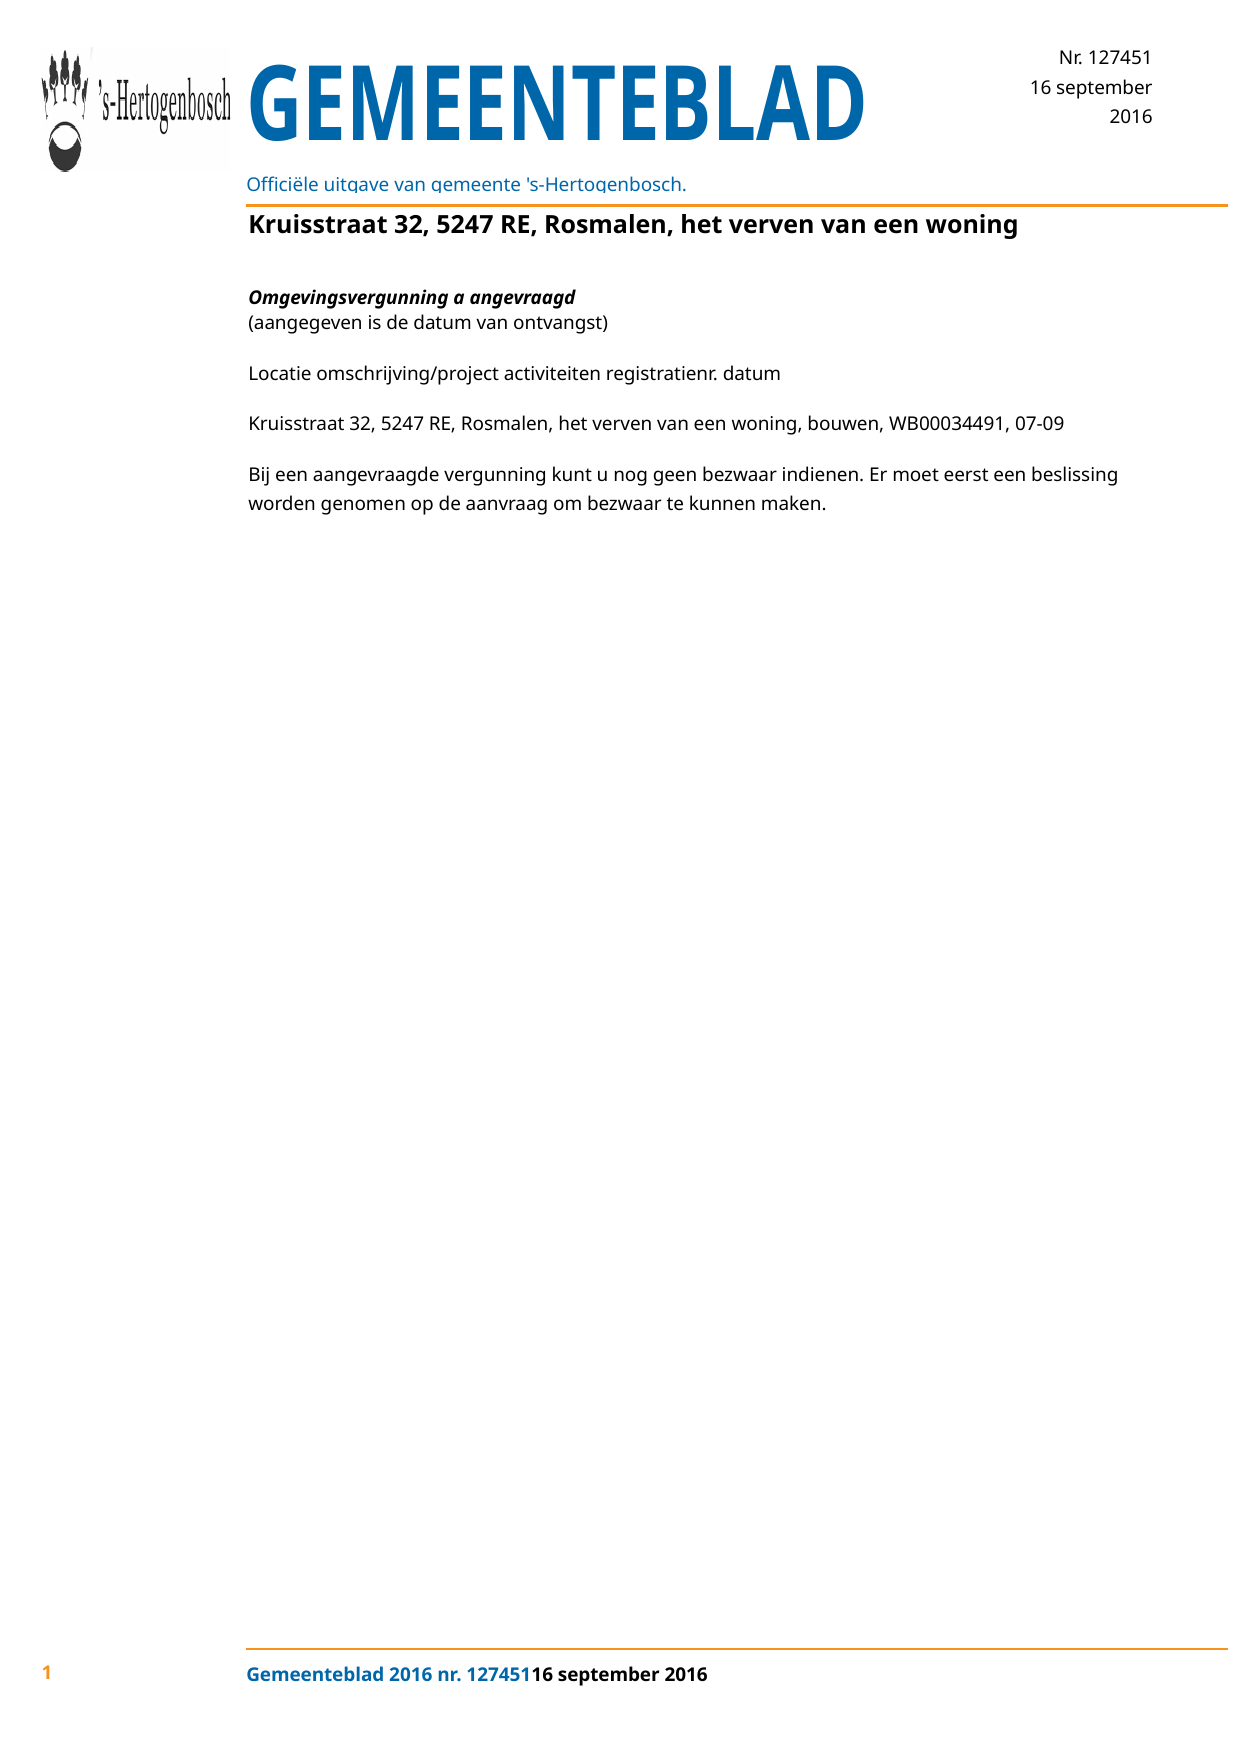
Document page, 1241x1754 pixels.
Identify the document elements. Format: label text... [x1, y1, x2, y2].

text (aangegeven is de datum van ontvangst) [248, 309, 1152, 335]
text Kruisstraat 32, 5247 RE, Rosmalen, het verven van een woning, bouwen, WB00034491, 07-09 [248, 410, 1152, 436]
picture [41, 47, 231, 172]
text Omgevingsvergunning a angevraagd [248, 284, 1152, 309]
text Locatie omschrijving/project activiteiten registratienr. datum [248, 360, 1152, 386]
text Bij een aangevraagde vergunning kunt u nog geen bezwaar indienen. Er moet eerst een beslissing worden genomen op de aanvraag om bezwaar te kunnen maken. [248, 461, 1152, 516]
text Kruisstraat 32, 5247 RE, Rosmalen, het verven van een woning [248, 207, 1152, 241]
